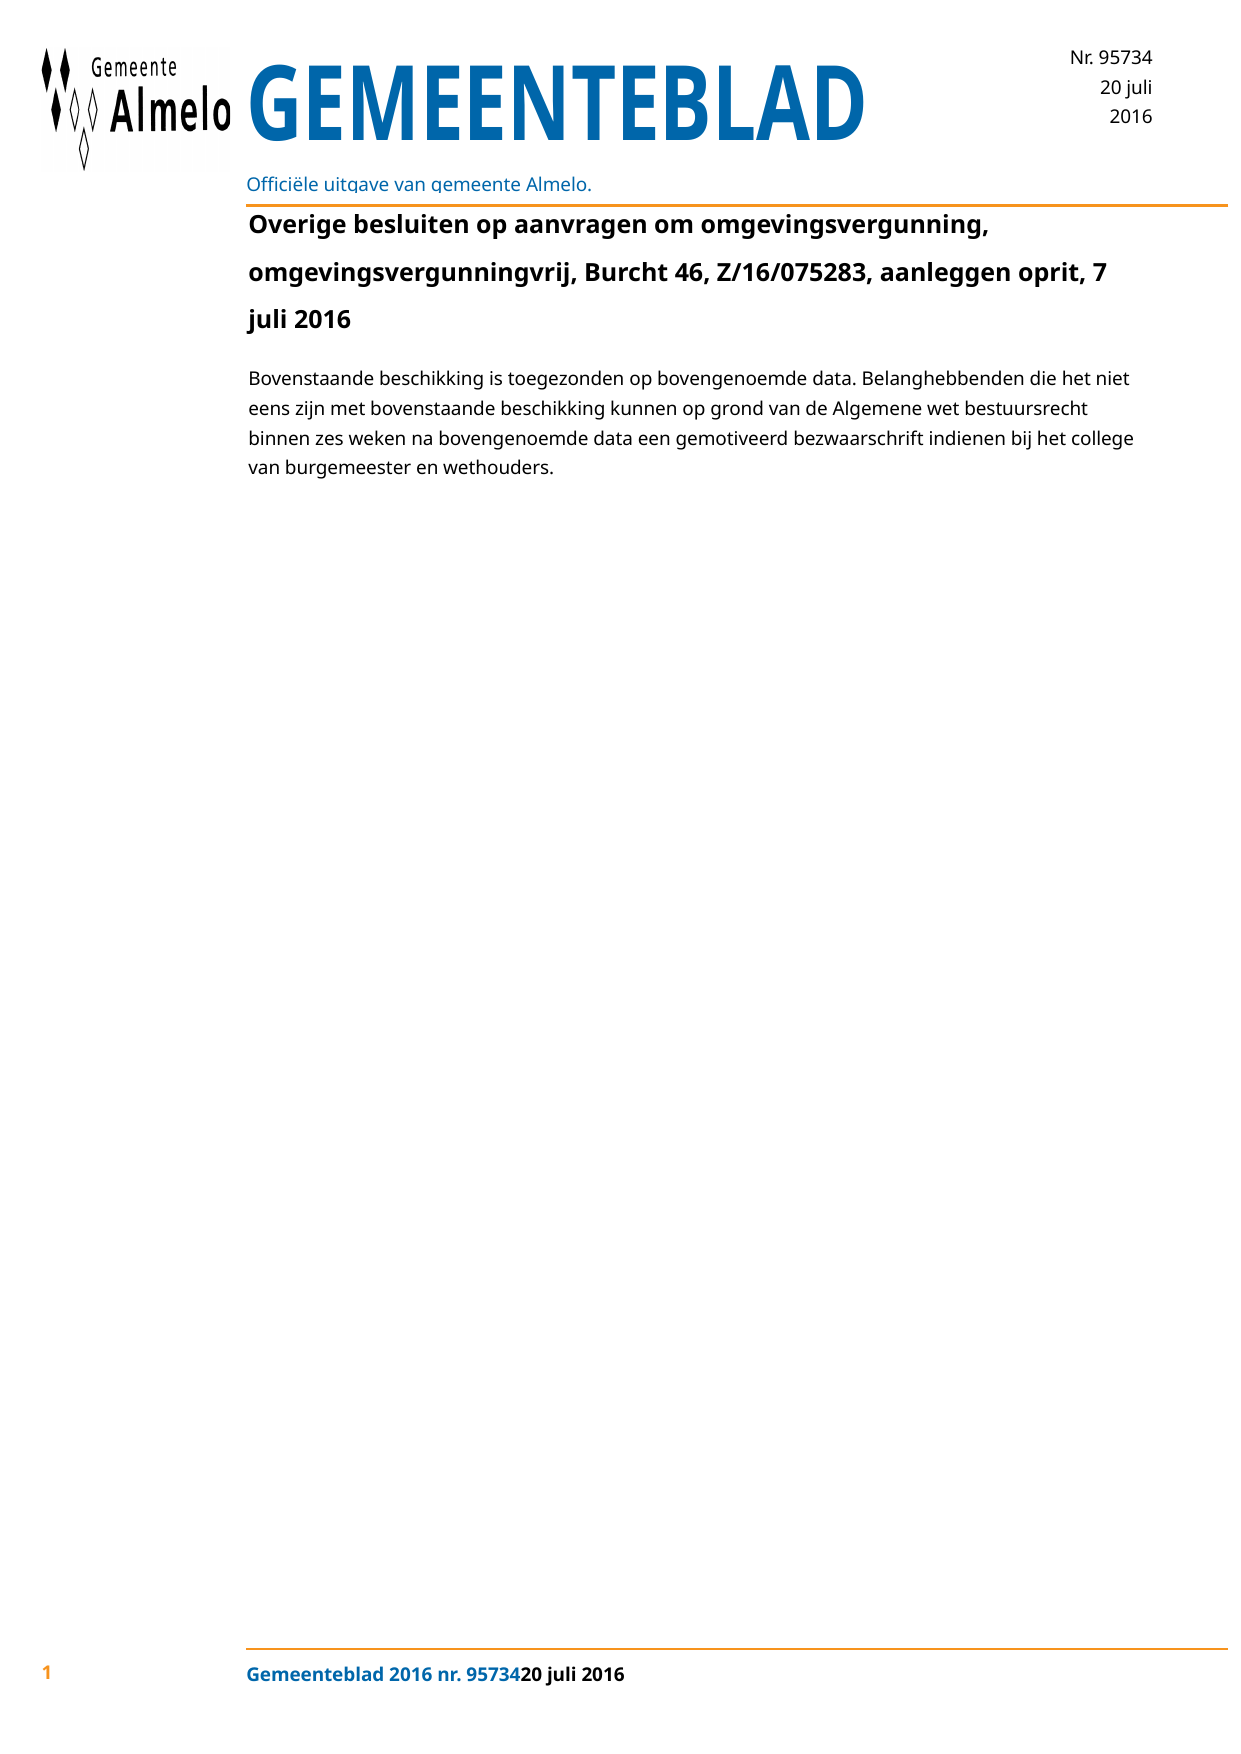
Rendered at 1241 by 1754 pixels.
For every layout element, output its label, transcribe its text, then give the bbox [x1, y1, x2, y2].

text Bovenstaande beschikking is toegezonden op bovengenoemde data. Belanghebbenden die het niet eens zijn met bovenstaande beschikking kunnen op grond van de Algemene wet bestuursrecht binnen zes weken na bovengenoemde data een gemotiveerd bezwaarschrift indienen bij het college van burgemeester en wethouders. [248, 366, 1152, 480]
text Overige besluiten op aanvragen om omgevingsvergunning, omgevingsvergunningvrij, Burcht 46, Z/16/075283, aanleggen oprit, 7 juli 2016 [248, 207, 1152, 336]
picture [41, 47, 231, 172]
